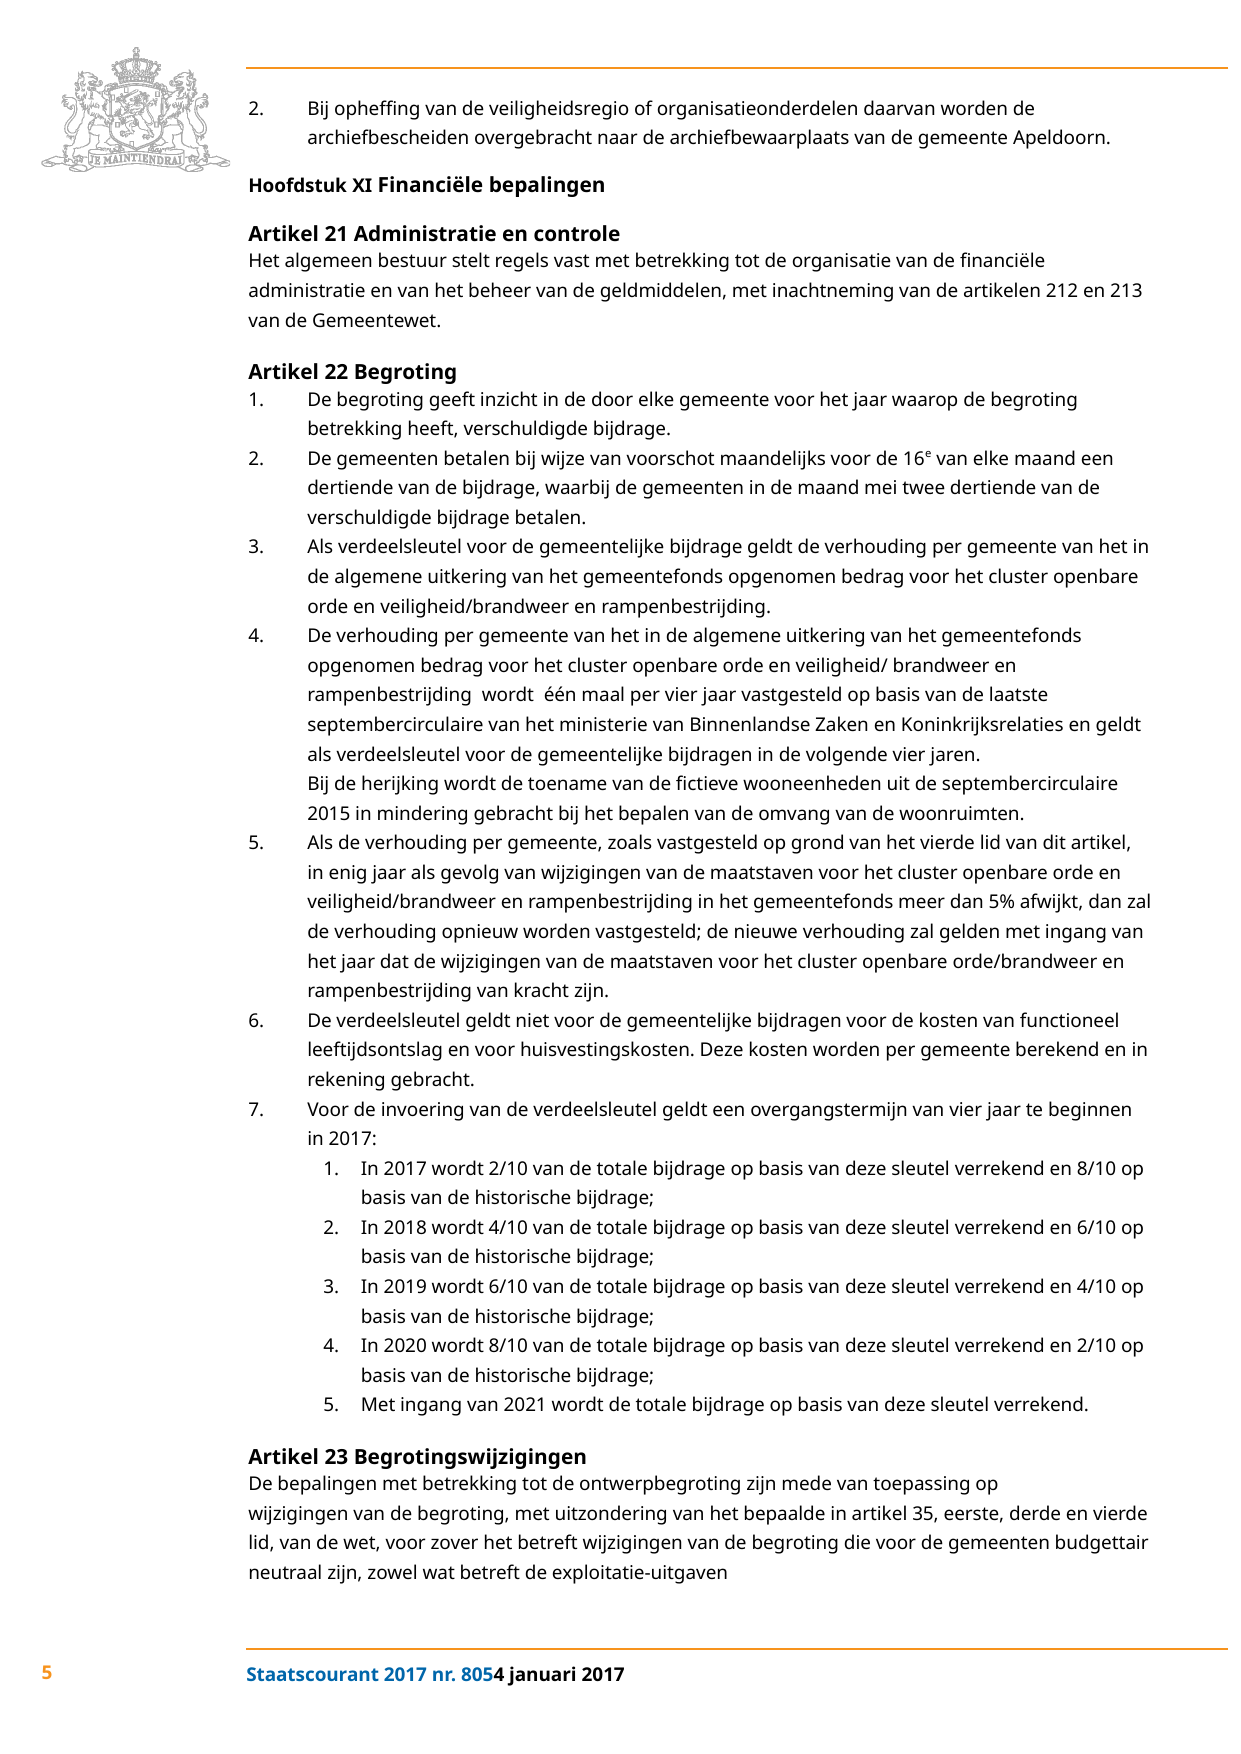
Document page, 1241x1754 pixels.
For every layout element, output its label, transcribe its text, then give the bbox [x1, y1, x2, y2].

text Artikel 21 Administratie en controle [248, 219, 1152, 248]
list Voor de invoering van de verdeelsleutel geldt een overgangstermijn van vier jaar te beginnen in 2017: [248, 1096, 1152, 1151]
list In 2018 wordt 4/10 van de totale bijdrage op basis van deze sleutel verrekend en 6/10 op basis van de historische bijdrage; [323, 1214, 1152, 1269]
list In 2020 wordt 8/10 van de totale bijdrage op basis van deze sleutel verrekend en 2/10 op basis van de historische bijdrage; [323, 1332, 1152, 1388]
list In 2017 wordt 2/10 van de totale bijdrage op basis van deze sleutel verrekend en 8/10 op basis van de historische bijdrage; [323, 1155, 1152, 1210]
list Bij opheffing van de veiligheidsregio of organisatieonderdelen daarvan worden de archiefbescheiden overgebracht naar de archiefbewaarplaats van de gemeente Apeldoorn. [248, 95, 1152, 150]
text Het algemeen bestuur stelt regels vast met betrekking tot de organisatie van de financiële administratie en van het beheer van de geldmiddelen, met inachtneming van de artikelen 212 en 213 van de Gemeentewet. [248, 248, 1152, 333]
list Als de verhouding per gemeente, zoals vastgesteld op grond van het vierde lid van dit artikel, in enig jaar als gevolg van wijzigingen van de maatstaven voor het cluster openbare orde en veiligheid/brandweer en rampenbestrijding in het gemeentefonds meer dan 5% afwijkt, dan zal de verhouding opnieuw worden vastgesteld; de nieuwe verhouding zal gelden met ingang van het jaar dat de wijzigingen van de maatstaven voor het cluster openbare orde/brandweer en rampenbestrijding van kracht zijn. [248, 829, 1152, 1003]
list Als verdeelsleutel voor de gemeentelijke bijdrage geldt de verhouding per gemeente van het in de algemene uitkering van het gemeentefonds opgenomen bedrag voor het cluster openbare orde en veiligheid/brandweer en rampenbestrijding. [248, 534, 1152, 618]
picture [41, 47, 231, 172]
text Hoofdstuk XI Financiële bepalingen [248, 170, 1152, 198]
list Met ingang van 2021 wordt de totale bijdrage op basis van deze sleutel verrekend. [323, 1392, 1152, 1417]
list De verdeelsleutel geldt niet voor de gemeentelijke bijdragen voor de kosten van functioneel leeftijdsontslag en voor huisvestingskosten. Deze kosten worden per gemeente berekend en in rekening gebracht. [248, 1007, 1152, 1092]
text wijzigingen van de begroting, met uitzondering van het bepaalde in artikel 35, eerste, derde en vierde lid, van de wet, voor zover het betreft wijzigingen van de begroting die voor de gemeenten budgettair neutraal zijn, zowel wat betreft de exploitatie-uitgaven [248, 1500, 1152, 1585]
list Bij de herijking wordt de toename van de fictieve wooneenheden uit de septembercirculaire 2015 in mindering gebracht bij het bepalen van de omvang van de woonruimten. [248, 770, 1152, 826]
text Artikel 23 Begrotingswijzigingen [248, 1442, 1152, 1470]
list De verhouding per gemeente van het in de algemene uitkering van het gemeentefonds opgenomen bedrag voor het cluster openbare orde en veiligheid/ brandweer en rampenbestrijding wordt één maal per vier jaar vastgesteld op basis van de laatste septembercirculaire van het ministerie van Binnenlandse Zaken en Koninkrijksrelaties en geldt als verdeelsleutel voor de gemeentelijke bijdragen in de volgende vier jaren. [248, 622, 1152, 766]
list In 2019 wordt 6/10 van de totale bijdrage op basis van deze sleutel verrekend en 4/10 op basis van de historische bijdrage; [323, 1273, 1152, 1328]
list De begroting geeft inzicht in de door elke gemeente voor het jaar waarop de begroting betrekking heeft, verschuldigde bijdrage. [248, 386, 1152, 441]
text De bepalingen met betrekking tot de ontwerpbegroting zijn mede van toepassing op [248, 1470, 1152, 1496]
list De gemeenten betalen bij wijze van voorschot maandelijks voor de 16e van elke maand een dertiende van de bijdrage, waarbij de gemeenten in de maand mei twee dertiende van de verschuldigde bijdrage betalen. [248, 445, 1152, 530]
text Artikel 22 Begroting [248, 357, 1152, 386]
